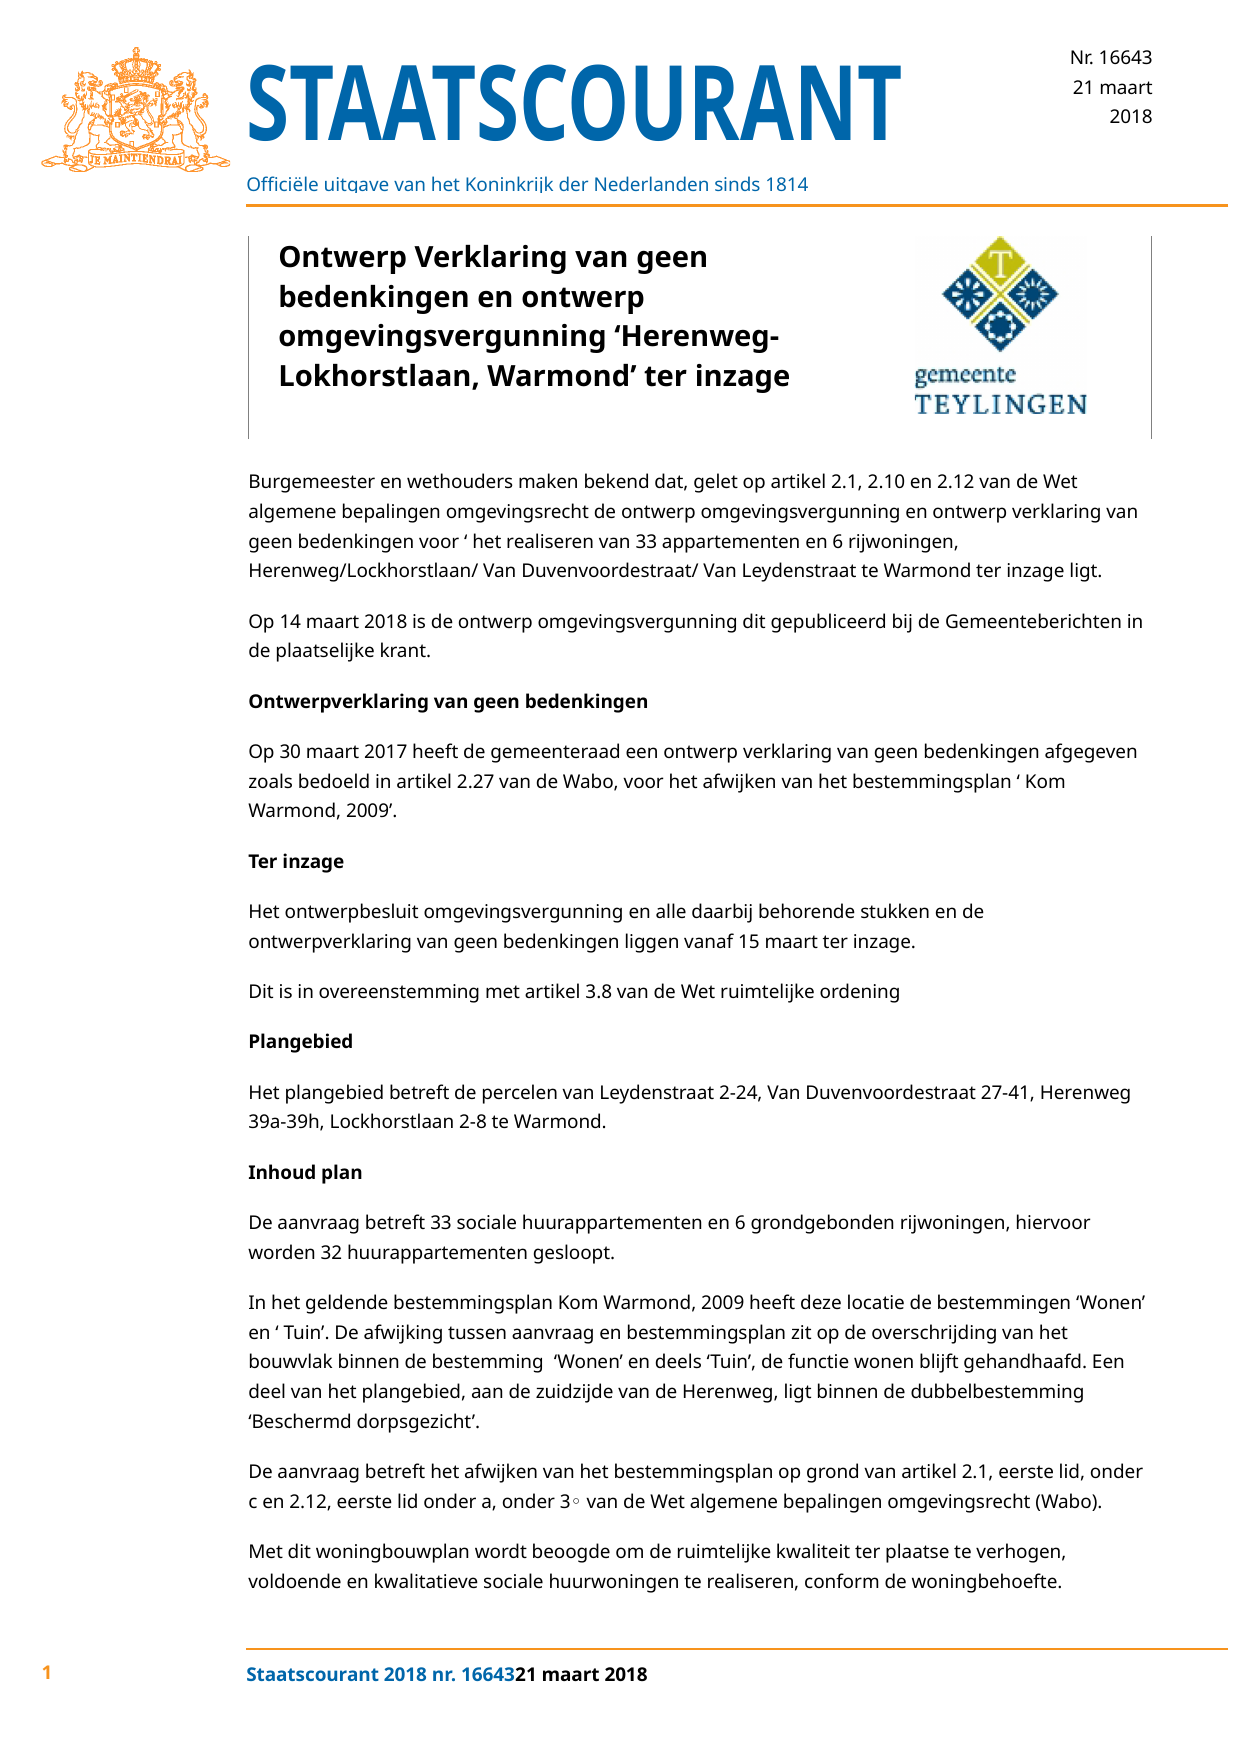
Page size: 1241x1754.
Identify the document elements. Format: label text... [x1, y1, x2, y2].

table_header [850, 414, 1151, 439]
table_header Ontwerp Verklaring van geen bedenkingen en ontwerp omgevingsvergunning ‘Herenweg-Lokhorstlaan, Warmond’ ter inzage [249, 236, 850, 439]
text De aanvraag betreft 33 sociale huurappartementen en 6 grondgebonden rijwoningen, hiervoor worden 32 huurappartementen gesloopt. [248, 1209, 1152, 1265]
text Dit is in overeenstemming met artikel 3.8 van de Wet ruimtelijke ordening [248, 978, 1152, 1004]
text Het plangebied betreft de percelen van Leydenstraat 2-24, Van Duvenvoordestraat 27-41, Herenweg 39a-39h, Lockhorstlaan 2-8 te Warmond. [248, 1079, 1152, 1134]
text Op 30 maart 2017 heeft de gemeenteraad een ontwerp verklaring van geen bedenkingen afgegeven zoals bedoeld in artikel 2.27 van de Wabo, voor het afwijken van het bestemmingsplan ‘ Kom Warmond, 2009’. [248, 738, 1152, 823]
text De aanvraag betreft het afwijken van het bestemmingsplan op grond van artikel 2.1, eerste lid, onder c en 2.12, eerste lid onder a, onder 3◦ van de Wet algemene bepalingen omgevingsrecht (Wabo). [248, 1458, 1152, 1513]
table_header [1087, 236, 1151, 413]
text Ter inzage [248, 848, 1152, 873]
text Plangebied [248, 1029, 1152, 1054]
picture [914, 236, 1087, 414]
text In het geldende bestemmingsplan Kom Warmond, 2009 heeft deze locatie de bestemmingen ‘Wonen’ en ‘ Tuin’. De afwijking tussen aanvraag en bestemmingsplan zit op de overschrijding van het bouwvlak binnen de bestemming ‘Wonen’ en deels ‘Tuin’, de functie wonen blijft gehandhaafd. Een deel van het plangebied, aan de zuidzijde van de Herenweg, ligt binnen de dubbelbestemming ‘Beschermd dorpsgezicht’. [248, 1289, 1152, 1433]
text Ontwerpverklaring van geen bedenkingen [248, 688, 1152, 713]
text Op 14 maart 2018 is de ontwerp omgevingsvergunning dit gepubliceerd bij de Gemeenteberichten in de plaatselijke krant. [248, 608, 1152, 663]
picture [41, 47, 231, 172]
text Met dit woningbouwplan wordt beoogde om de ruimtelijke kwaliteit ter plaatse te verhogen, voldoende en kwalitatieve sociale huurwoningen te realiseren, conform de woningbehoefte. [248, 1538, 1152, 1593]
text Het ontwerpbesluit omgevingsvergunning en alle daarbij behorende stukken en de ontwerpverklaring van geen bedenkingen liggen vanaf 15 maart ter inzage. [248, 898, 1152, 953]
table_header [850, 236, 914, 413]
text Inhoud plan [248, 1159, 1152, 1185]
text Burgemeester en wethouders maken bekend dat, gelet op artikel 2.1, 2.10 en 2.12 van de Wet algemene bepalingen omgevingsrecht de ontwerp omgevingsvergunning en ontwerp verklaring van geen bedenkingen voor ‘ het realiseren van 33 appartementen en 6 rijwoningen, Herenweg/Lockhorstlaan/ Van Duvenvoordestraat/ Van Leydenstraat te Warmond ter inzage ligt. [248, 469, 1152, 583]
